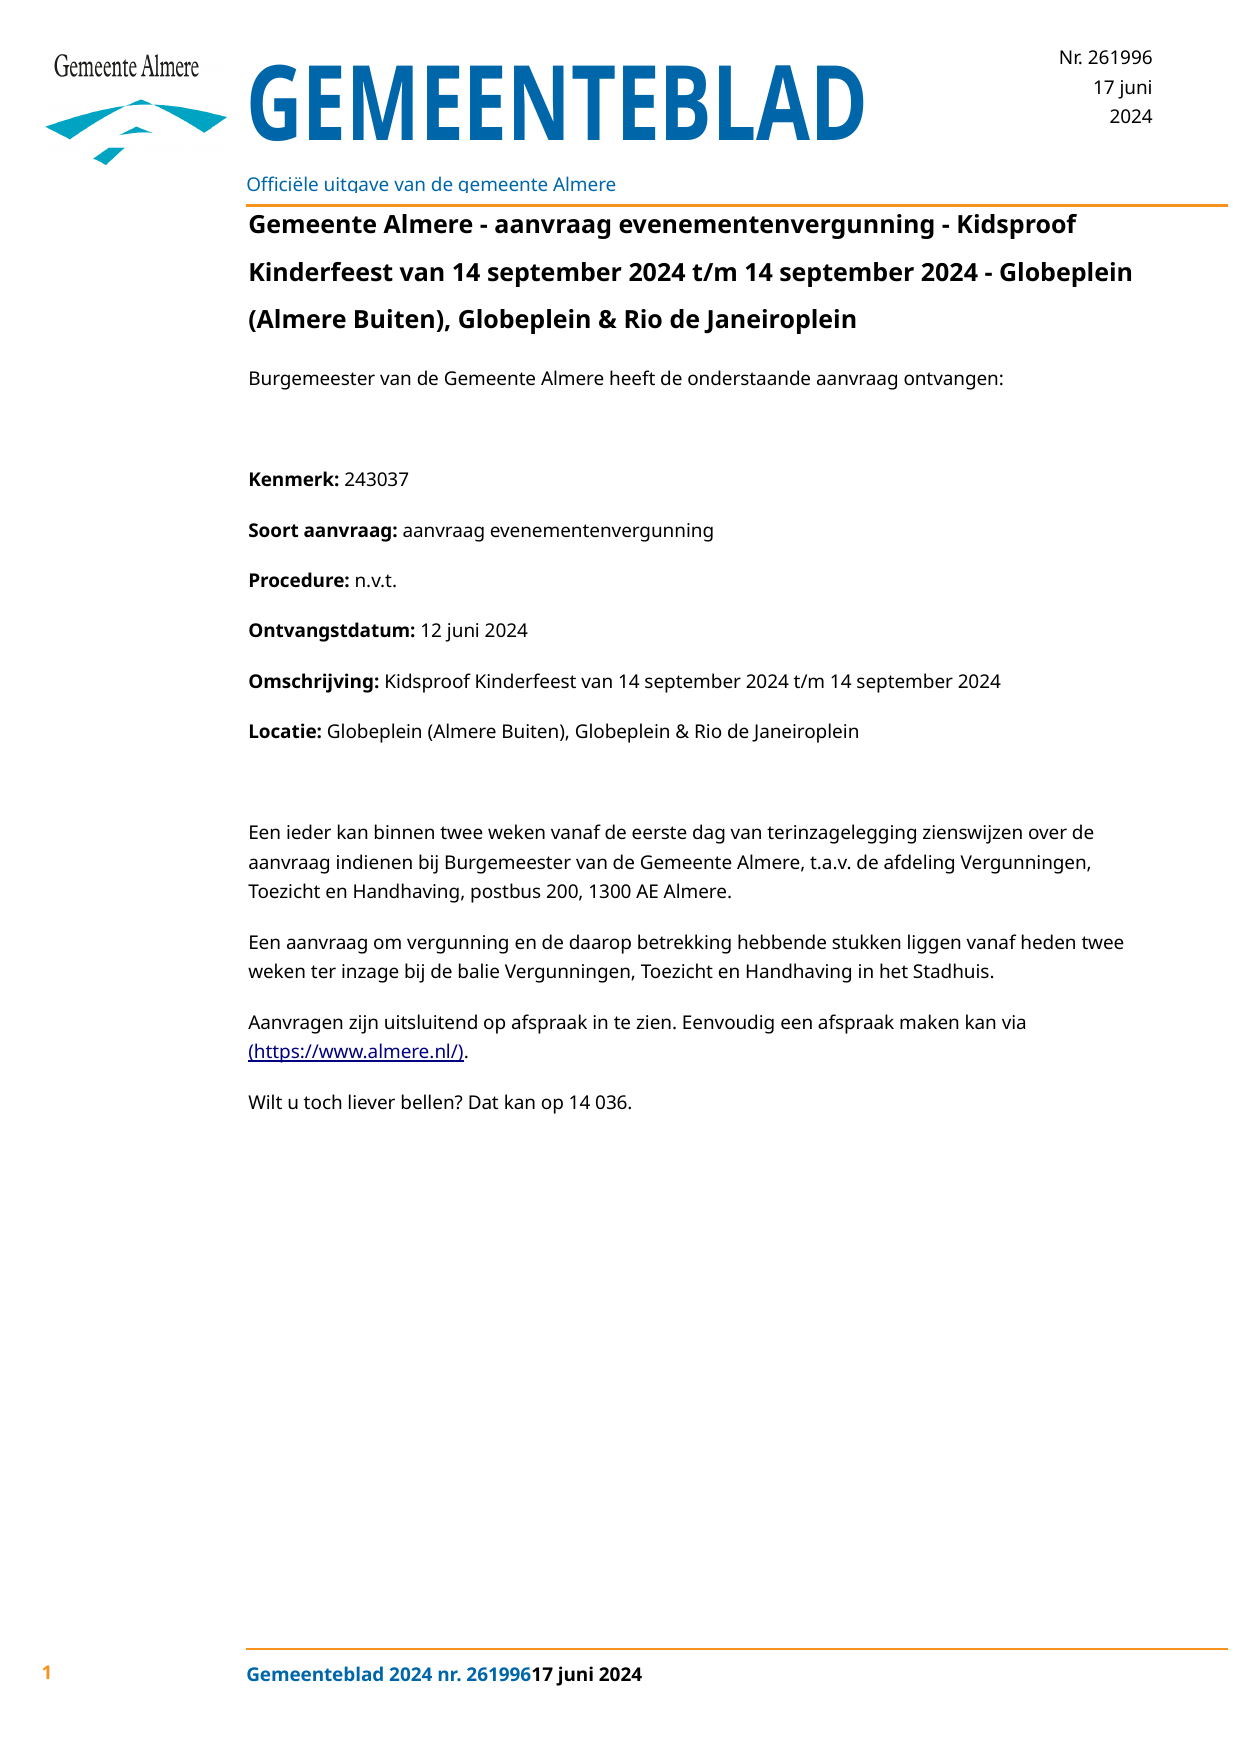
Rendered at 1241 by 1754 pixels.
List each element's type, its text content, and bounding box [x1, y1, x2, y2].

text Gemeente Almere - aanvraag evenementenvergunning - Kidsproof Kinderfeest van 14 september 2024 t/m 14 september 2024 - Globeplein (Almere Buiten), Globeplein & Rio de Janeiroplein [248, 207, 1152, 336]
text Aanvragen zijn uitsluitend op afspraak in te zien. Eenvoudig een afspraak maken kan via (https://www.almere.nl/). [248, 1009, 1152, 1064]
text Soort aanvraag: aanvraag evenementenvergunning [248, 517, 1152, 542]
text Locatie: Globeplein (Almere Buiten), Globeplein & Rio de Janeiroplein [248, 718, 1152, 744]
text Wilt u toch liever bellen? Dat kan op 14 036. [248, 1089, 1152, 1114]
text Burgemeester van de Gemeente Almere heeft de onderstaande aanvraag ontvangen: [248, 366, 1152, 391]
picture [41, 47, 231, 172]
text Omschrijving: Kidsproof Kinderfeest van 14 september 2024 t/m 14 september 2024 [248, 668, 1152, 694]
text Een ieder kan binnen twee weken vanaf de eerste dag van terinzagelegging zienswijzen over de aanvraag indienen bij Burgemeester van de Gemeente Almere, t.a.v. de afdeling Vergunningen, Toezicht en Handhaving, postbus 200, 1300 AE Almere. [248, 819, 1152, 904]
text Ontvangstdatum: 12 juni 2024 [248, 618, 1152, 643]
text Kenmerk: 243037 [248, 466, 1152, 492]
text Een aanvraag om vergunning en de daarop betrekking hebbende stukken liggen vanaf heden twee weken ter inzage bij de balie Vergunningen, Toezicht en Handhaving in het Stadhuis. [248, 929, 1152, 984]
text Procedure: n.v.t. [248, 567, 1152, 593]
